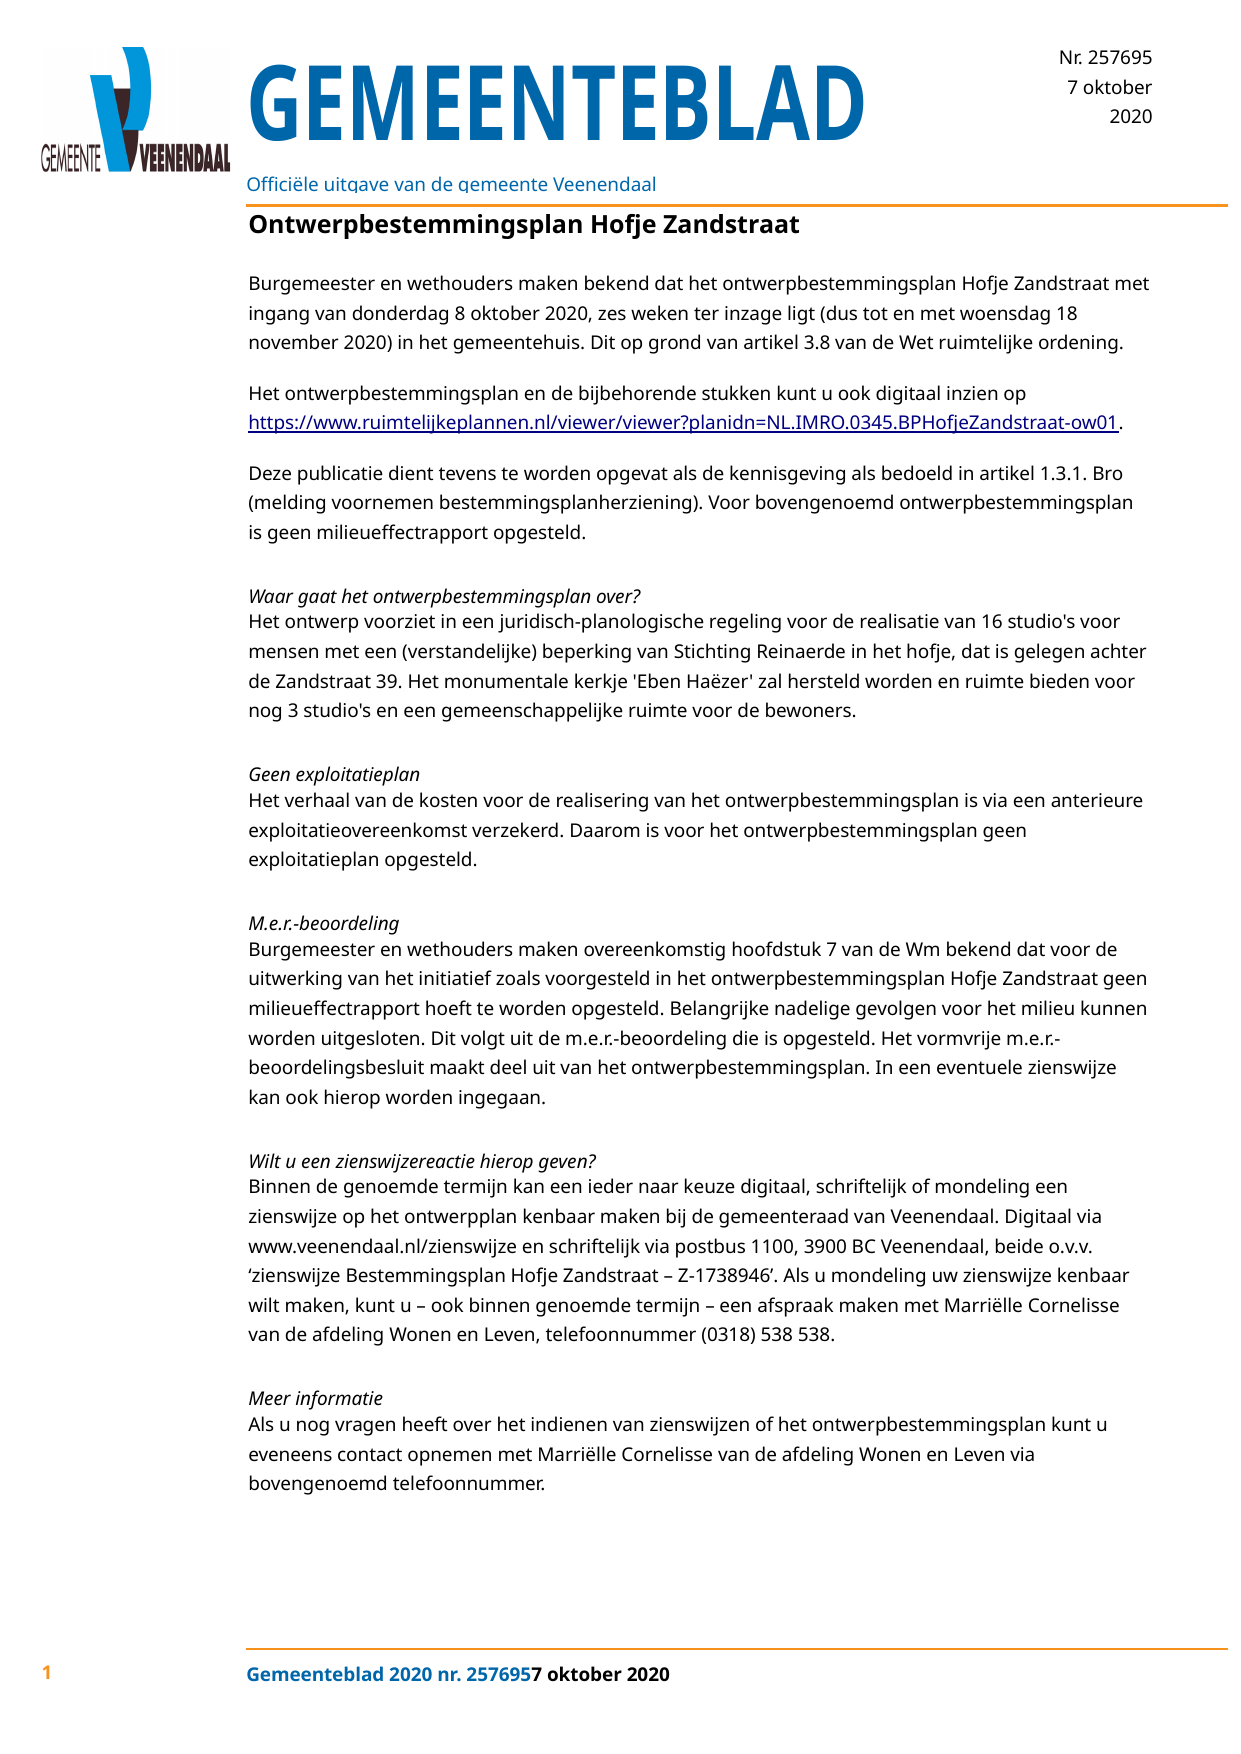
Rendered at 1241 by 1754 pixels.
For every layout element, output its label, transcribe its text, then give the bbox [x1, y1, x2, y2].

text Wilt u een zienswijzereactie hierop geven? [248, 1148, 1152, 1174]
text Als u nog vragen heeft over het indienen van zienswijzen of het ontwerpbestemmingsplan kunt u eveneens contact opnemen met Marriëlle Cornelisse van de afdeling Wonen en Leven via bovengenoemd telefoonnummer. [248, 1411, 1152, 1496]
text Deze publicatie dient tevens te worden opgevat als de kennisgeving als bedoeld in artikel 1.3.1. Bro (melding voornemen bestemmingsplanherziening). Voor bovengenoemd ontwerpbestemmingsplan is geen milieueffectrapport opgesteld. [248, 460, 1152, 545]
text Burgemeester en wethouders maken overeenkomstig hoofdstuk 7 van de Wm bekend dat voor de uitwerking van het initiatief zoals voorgesteld in het ontwerpbestemmingsplan Hofje Zandstraat geen milieueffectrapport hoeft te worden opgesteld. Belangrijke nadelige gevolgen voor het milieu kunnen worden uitgesloten. Dit volgt uit de m.e.r.-beoordeling die is opgesteld. Het vormvrije m.e.r.-beoordelingsbesluit maakt deel uit van het ontwerpbestemmingsplan. In een eventuele zienswijze kan ook hierop worden ingegaan. [248, 936, 1152, 1110]
text Waar gaat het ontwerpbestemmingsplan over? [248, 583, 1152, 609]
picture [41, 47, 130, 172]
text Het ontwerp voorziet in een juridisch-planologische regeling voor de realisatie van 16 studio's voor mensen met een (verstandelijke) beperking van Stichting Reinaerde in het hofje, dat is gelegen achter de Zandstraat 39. Het monumentale kerkje 'Eben Haëzer' zal hersteld worden en ruimte bieden voor nog 3 studio's en een gemeenschappelijke ruimte voor de bewoners. [248, 609, 1152, 723]
text Meer informatie [248, 1386, 1152, 1411]
text Burgemeester en wethouders maken bekend dat het ontwerpbestemmingsplan Hofje Zandstraat met ingang van donderdag 8 oktober 2020, zes weken ter inzage ligt (dus tot en met woensdag 18 november 2020) in het gemeentehuis. Dit op grond van artikel 3.8 van de Wet ruimtelijke ordening. [248, 270, 1152, 355]
text Het ontwerpbestemmingsplan en de bijbehorende stukken kunt u ook digitaal inzien op https://www.ruimtelijkeplannen.nl/viewer/viewer?planidn=NL.IMRO.0345.BPHofjeZandstraat-ow01. [248, 380, 1152, 435]
text Binnen de genoemde termijn kan een ieder naar keuze digitaal, schriftelijk of mondeling een zienswijze op het ontwerpplan kenbaar maken bij de gemeenteraad van Veenendaal. Digitaal via www.veenendaal.nl/zienswijze en schriftelijk via postbus 1100, 3900 BC Veenendaal, beide o.v.v. ‘zienswijze Bestemmingsplan Hofje Zandstraat – Z-1738946’. Als u mondeling uw zienswijze kenbaar wilt maken, kunt u – ook binnen genoemde termijn – een afspraak maken met Marriëlle Cornelisse van de afdeling Wonen en Leven, telefoonnummer (0318) 538 538. [248, 1174, 1152, 1347]
text Geen exploitatieplan [248, 761, 1152, 787]
text M.e.r.-beoordeling [248, 910, 1152, 936]
text Het verhaal van de kosten voor de realisering van het ontwerpbestemmingsplan is via een anterieure exploitatieovereenkomst verzekerd. Daarom is voor het ontwerpbestemmingsplan geen exploitatieplan opgesteld. [248, 787, 1152, 872]
picture [123, 47, 231, 172]
text Ontwerpbestemmingsplan Hofje Zandstraat [248, 207, 1152, 241]
